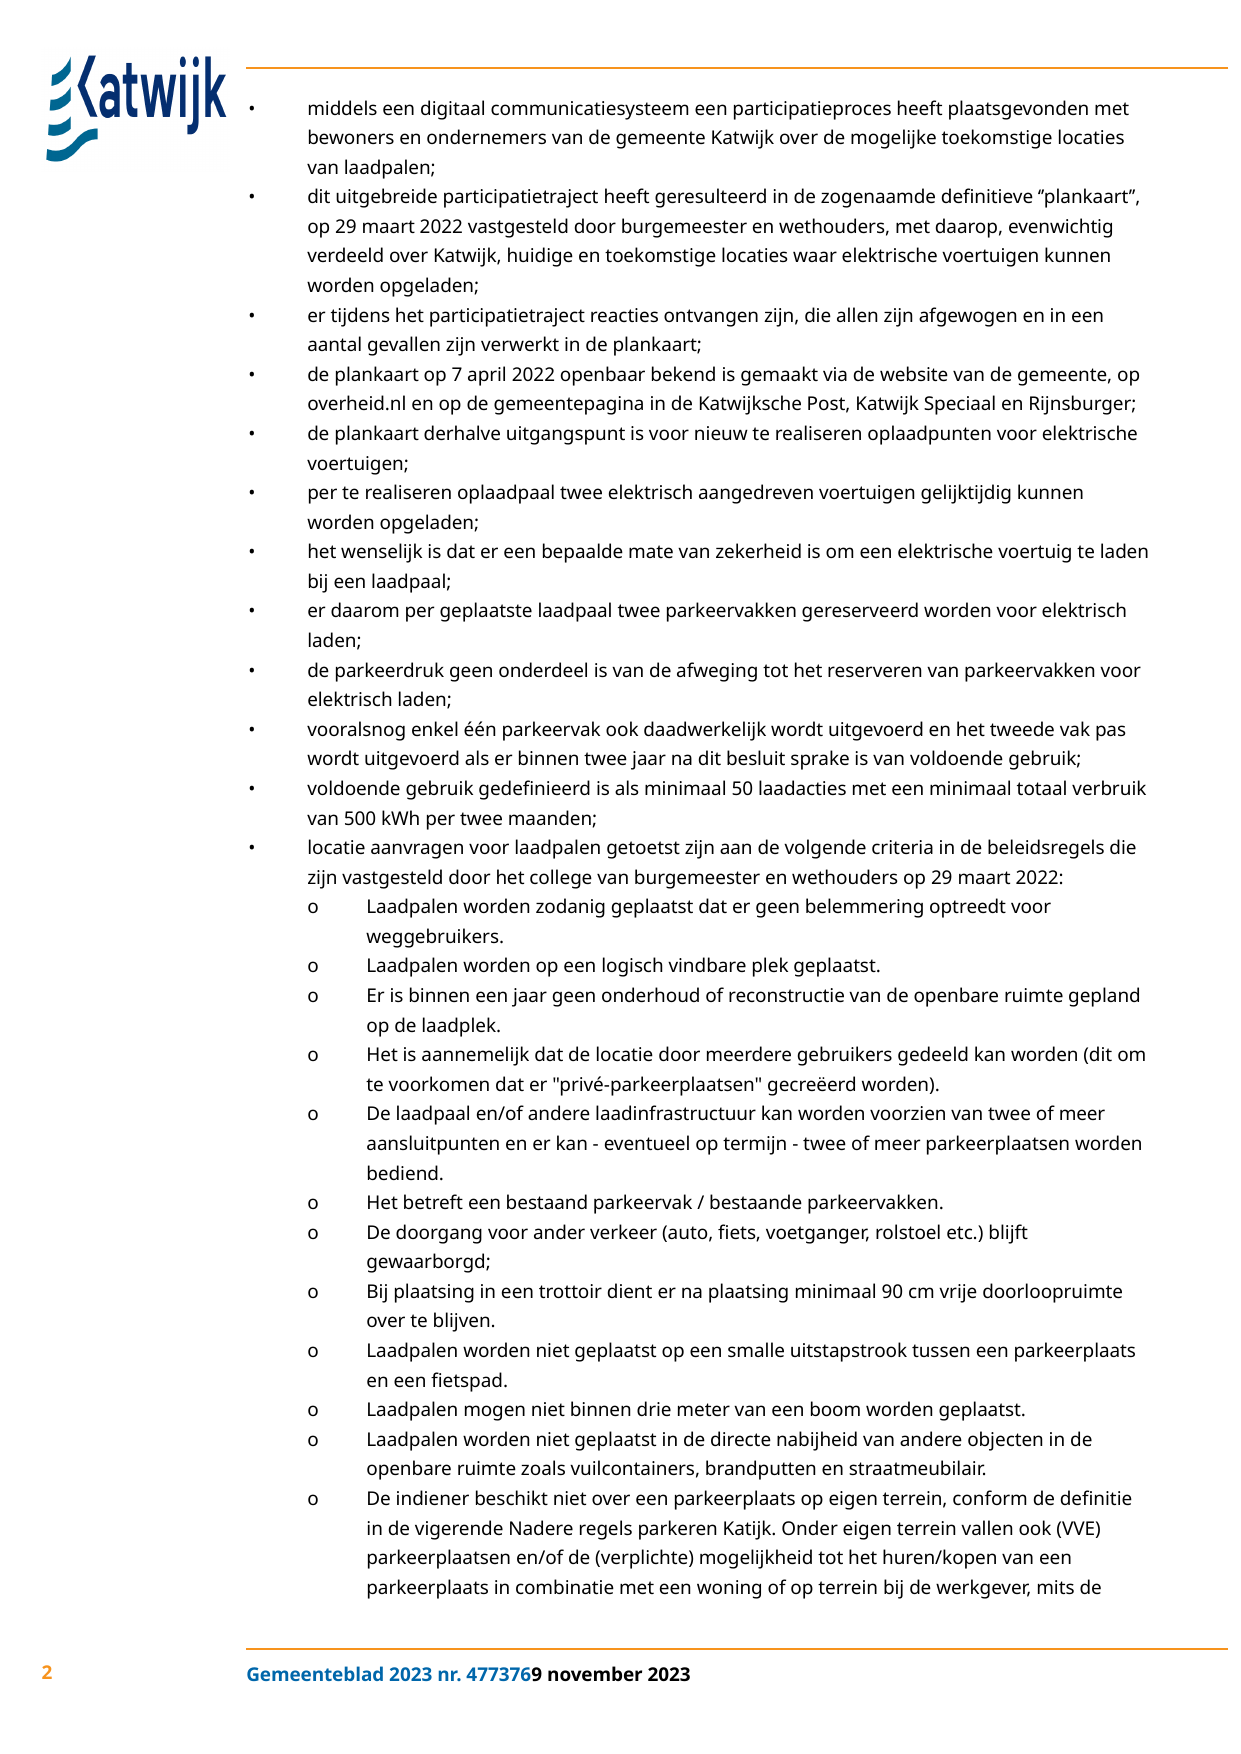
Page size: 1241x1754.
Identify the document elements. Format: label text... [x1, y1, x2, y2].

list dit uitgebreide participatietraject heeft geresulteerd in de zogenaamde definitieve ‘’plankaart’’, op 29 maart 2022 vastgesteld door burgemeester en wethouders, met daarop, evenwichtig verdeeld over Katwijk, huidige en toekomstige locaties waar elektrische voertuigen kunnen worden opgeladen; [248, 183, 1152, 298]
list De indiener beschikt niet over een parkeerplaats op eigen terrein, conform de definitie in de vigerende Nadere regels parkeren Katijk. Onder eigen terrein vallen ook (VVE) parkeerplaatsen en/of de (verplichte) mogelijkheid tot het huren/kopen van een parkeerplaats in combinatie met een woning of op terrein bij de werkgever, mits de [307, 1485, 1152, 1600]
list voldoende gebruik gedefinieerd is als minimaal 50 laadacties met een minimaal totaal verbruik van 500 kWh per twee maanden; [248, 775, 1152, 831]
list er tijdens het participatietraject reacties ontvangen zijn, die allen zijn afgewogen en in een aantal gevallen zijn verwerkt in de plankaart; [248, 302, 1152, 357]
list middels een digitaal communicatiesysteem een participatieproces heeft plaatsgevonden met bewoners en ondernemers van de gemeente Katwijk over de mogelijke toekomstige locaties van laadpalen; [248, 95, 1152, 180]
list Het is aannemelijk dat de locatie door meerdere gebruikers gedeeld kan worden (dit om te voorkomen dat er "privé-parkeerplaatsen" gecreëerd worden). [307, 1041, 1152, 1097]
list de plankaart op 7 april 2022 openbaar bekend is gemaakt via de website van de gemeente, op overheid.nl en op de gemeentepagina in de Katwijksche Post, Katwijk Speciaal en Rijnsburger; [248, 361, 1152, 416]
list de parkeerdruk geen onderdeel is van de afweging tot het reserveren van parkeervakken voor elektrisch laden; [248, 657, 1152, 712]
list de plankaart derhalve uitgangspunt is voor nieuw te realiseren oplaadpunten voor elektrische voertuigen; [248, 420, 1152, 476]
list Laadpalen mogen niet binnen drie meter van een boom worden geplaatst. [307, 1396, 1152, 1422]
list Laadpalen worden op een logisch vindbare plek geplaatst. [307, 953, 1152, 978]
list vooralsnog enkel één parkeervak ook daadwerkelijk wordt uitgevoerd en het tweede vak pas wordt uitgevoerd als er binnen twee jaar na dit besluit sprake is van voldoende gebruik; [248, 716, 1152, 771]
list Laadpalen worden niet geplaatst op een smalle uitstapstrook tussen een parkeerplaats en een fietspad. [307, 1337, 1152, 1393]
list locatie aanvragen voor laadpalen getoetst zijn aan de volgende criteria in de beleidsregels die zijn vastgesteld door het college van burgemeester en wethouders op 29 maart 2022: [248, 834, 1152, 890]
picture [41, 47, 231, 172]
list Laadpalen worden niet geplaatst in de directe nabijheid van andere objecten in de openbare ruimte zoals vuilcontainers, brandputten en straatmeubilair. [307, 1426, 1152, 1481]
list Er is binnen een jaar geen onderhoud of reconstructie van de openbare ruimte gepland op de laadplek. [307, 982, 1152, 1038]
list per te realiseren oplaadpaal twee elektrisch aangedreven voertuigen gelijktijdig kunnen worden opgeladen; [248, 479, 1152, 535]
list De laadpaal en/of andere laadinfrastructuur kan worden voorzien van twee of meer aansluitpunten en er kan - eventueel op termijn - twee of meer parkeerplaatsen worden bediend. [307, 1101, 1152, 1186]
list er daarom per geplaatste laadpaal twee parkeervakken gereserveerd worden voor elektrisch laden; [248, 598, 1152, 653]
list Het betreft een bestaand parkeervak / bestaande parkeervakken. [307, 1189, 1152, 1215]
list De doorgang voor ander verkeer (auto, fiets, voetganger, rolstoel etc.) blijft gewaarborgd; [307, 1219, 1152, 1274]
list het wenselijk is dat er een bepaalde mate van zekerheid is om een elektrische voertuig te laden bij een laadpaal; [248, 538, 1152, 594]
list Bij plaatsing in een trottoir dient er na plaatsing minimaal 90 cm vrije doorloopruimte over te blijven. [307, 1278, 1152, 1333]
list Laadpalen worden zodanig geplaatst dat er geen belemmering optreedt voor weggebruikers. [307, 893, 1152, 949]
